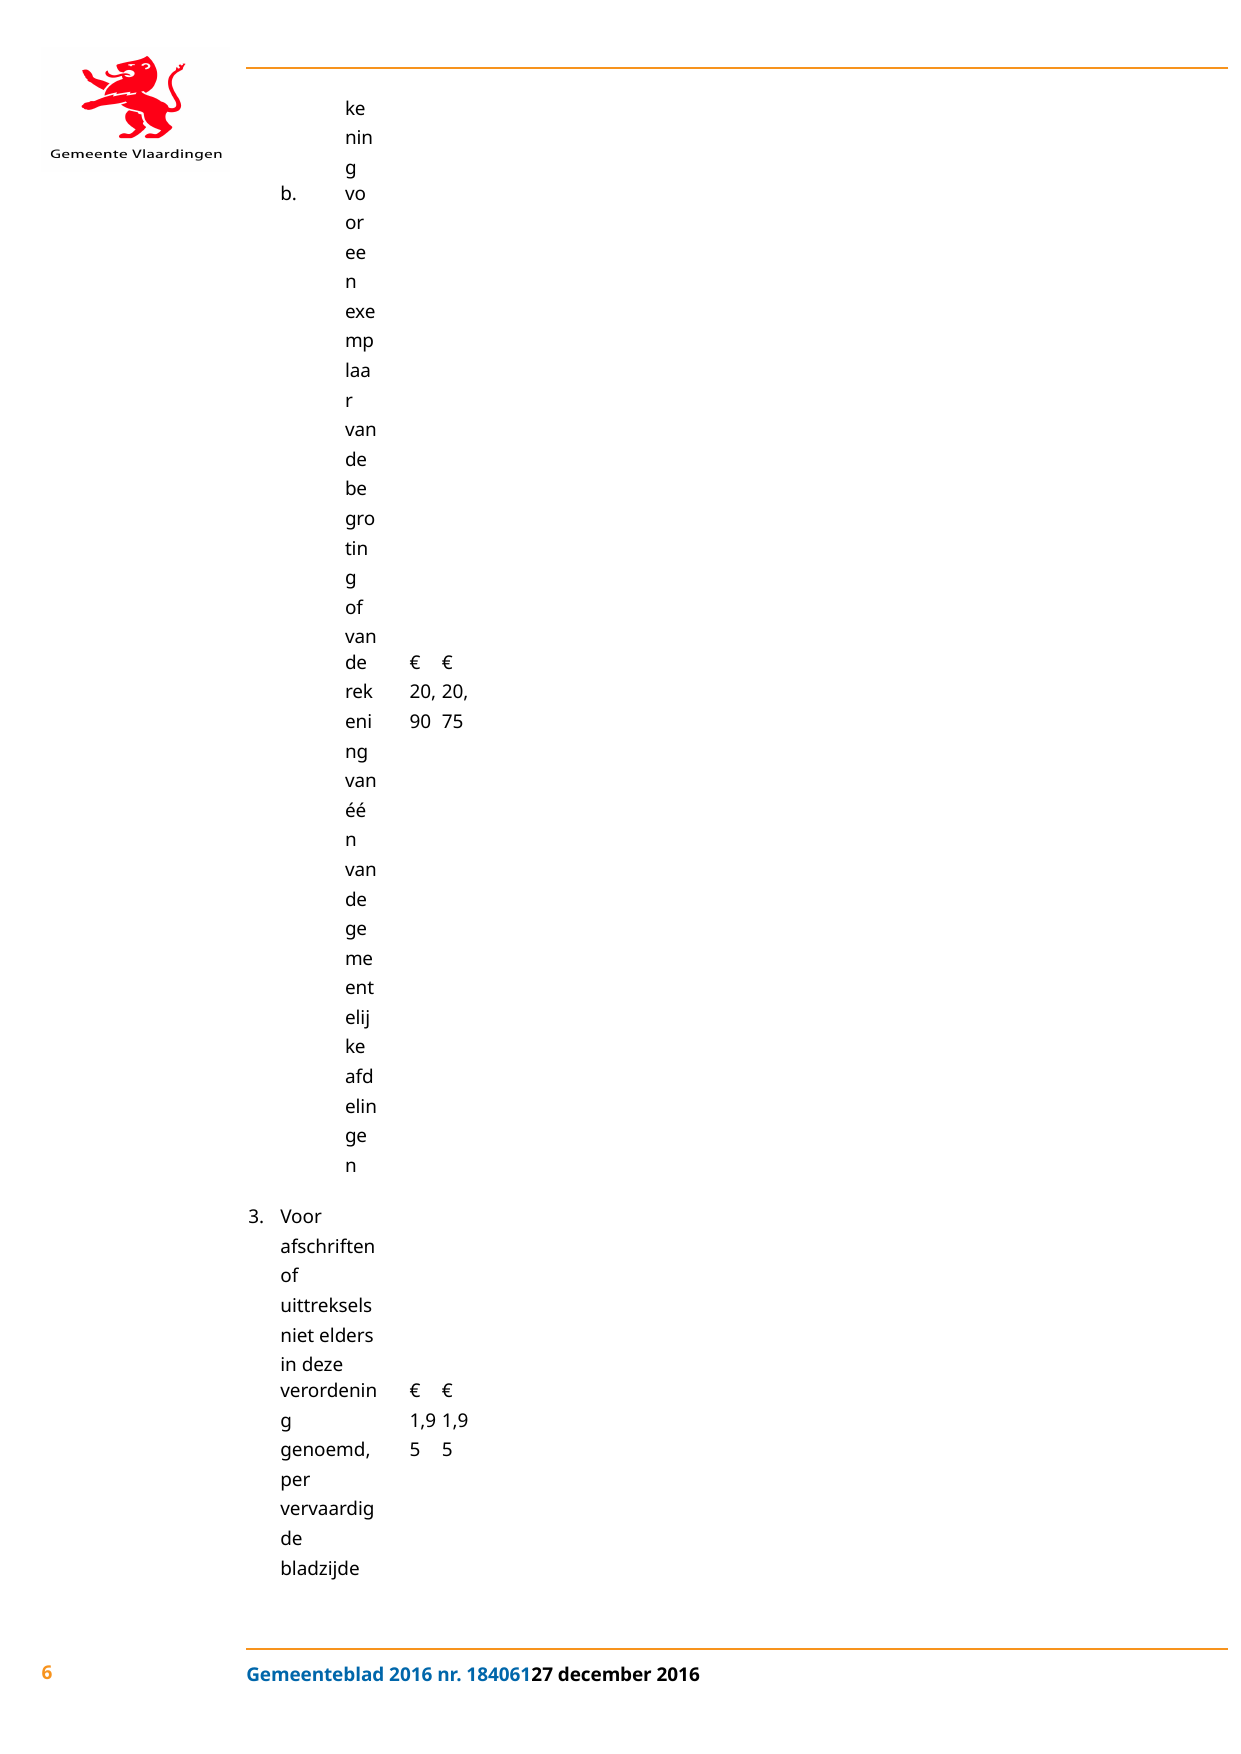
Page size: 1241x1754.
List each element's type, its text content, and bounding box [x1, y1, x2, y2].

table_cell [377, 180, 409, 649]
table_cell [409, 1580, 442, 1606]
table_cell € 20,75 [442, 649, 474, 1178]
table_cell Voor afschriften of uittreksels niet elders in deze [280, 1204, 377, 1377]
table_cell [345, 1580, 377, 1606]
table_cell [248, 1580, 280, 1606]
table_cell [345, 1178, 377, 1203]
table_cell [377, 1580, 409, 1606]
table_cell 3. [248, 1204, 280, 1377]
table_cell € 1,95 [409, 1377, 442, 1580]
table_cell [313, 95, 345, 180]
table_cell [248, 1377, 280, 1580]
table_cell [313, 180, 345, 649]
table_cell [409, 95, 442, 180]
table_cell [280, 1178, 312, 1203]
table_cell [313, 1178, 345, 1203]
table_cell [248, 1178, 280, 1203]
table_cell b. [280, 180, 312, 649]
table_cell [248, 95, 280, 180]
table_cell [248, 649, 280, 1178]
table_cell [313, 1580, 345, 1606]
table_cell [409, 1178, 442, 1203]
picture [41, 47, 231, 172]
table_cell [442, 95, 474, 180]
table_cell [442, 180, 474, 649]
table_cell [280, 95, 312, 180]
table_cell de rekening van één van de gemeentelijke afdelingen [345, 649, 377, 1178]
table_cell [377, 1178, 409, 1203]
table_cell verordening genoemd, per vervaardigde bladzijde [280, 1377, 377, 1580]
table_cell € 20,90 [409, 649, 442, 1178]
table_cell [377, 1204, 409, 1377]
table_cell [377, 95, 409, 180]
table_cell [280, 1580, 312, 1606]
table_cell € 1,95 [442, 1377, 474, 1580]
table_cell [442, 1178, 474, 1203]
table_cell [313, 649, 345, 1178]
table_cell [409, 180, 442, 649]
table_cell [377, 1377, 409, 1580]
table_cell voor een exemplaar van de begroting of van [345, 180, 377, 649]
table_cell [280, 649, 312, 1178]
table_cell [377, 649, 409, 1178]
table_cell [442, 1580, 474, 1606]
table_cell [248, 180, 280, 649]
table_cell kening [345, 95, 377, 180]
